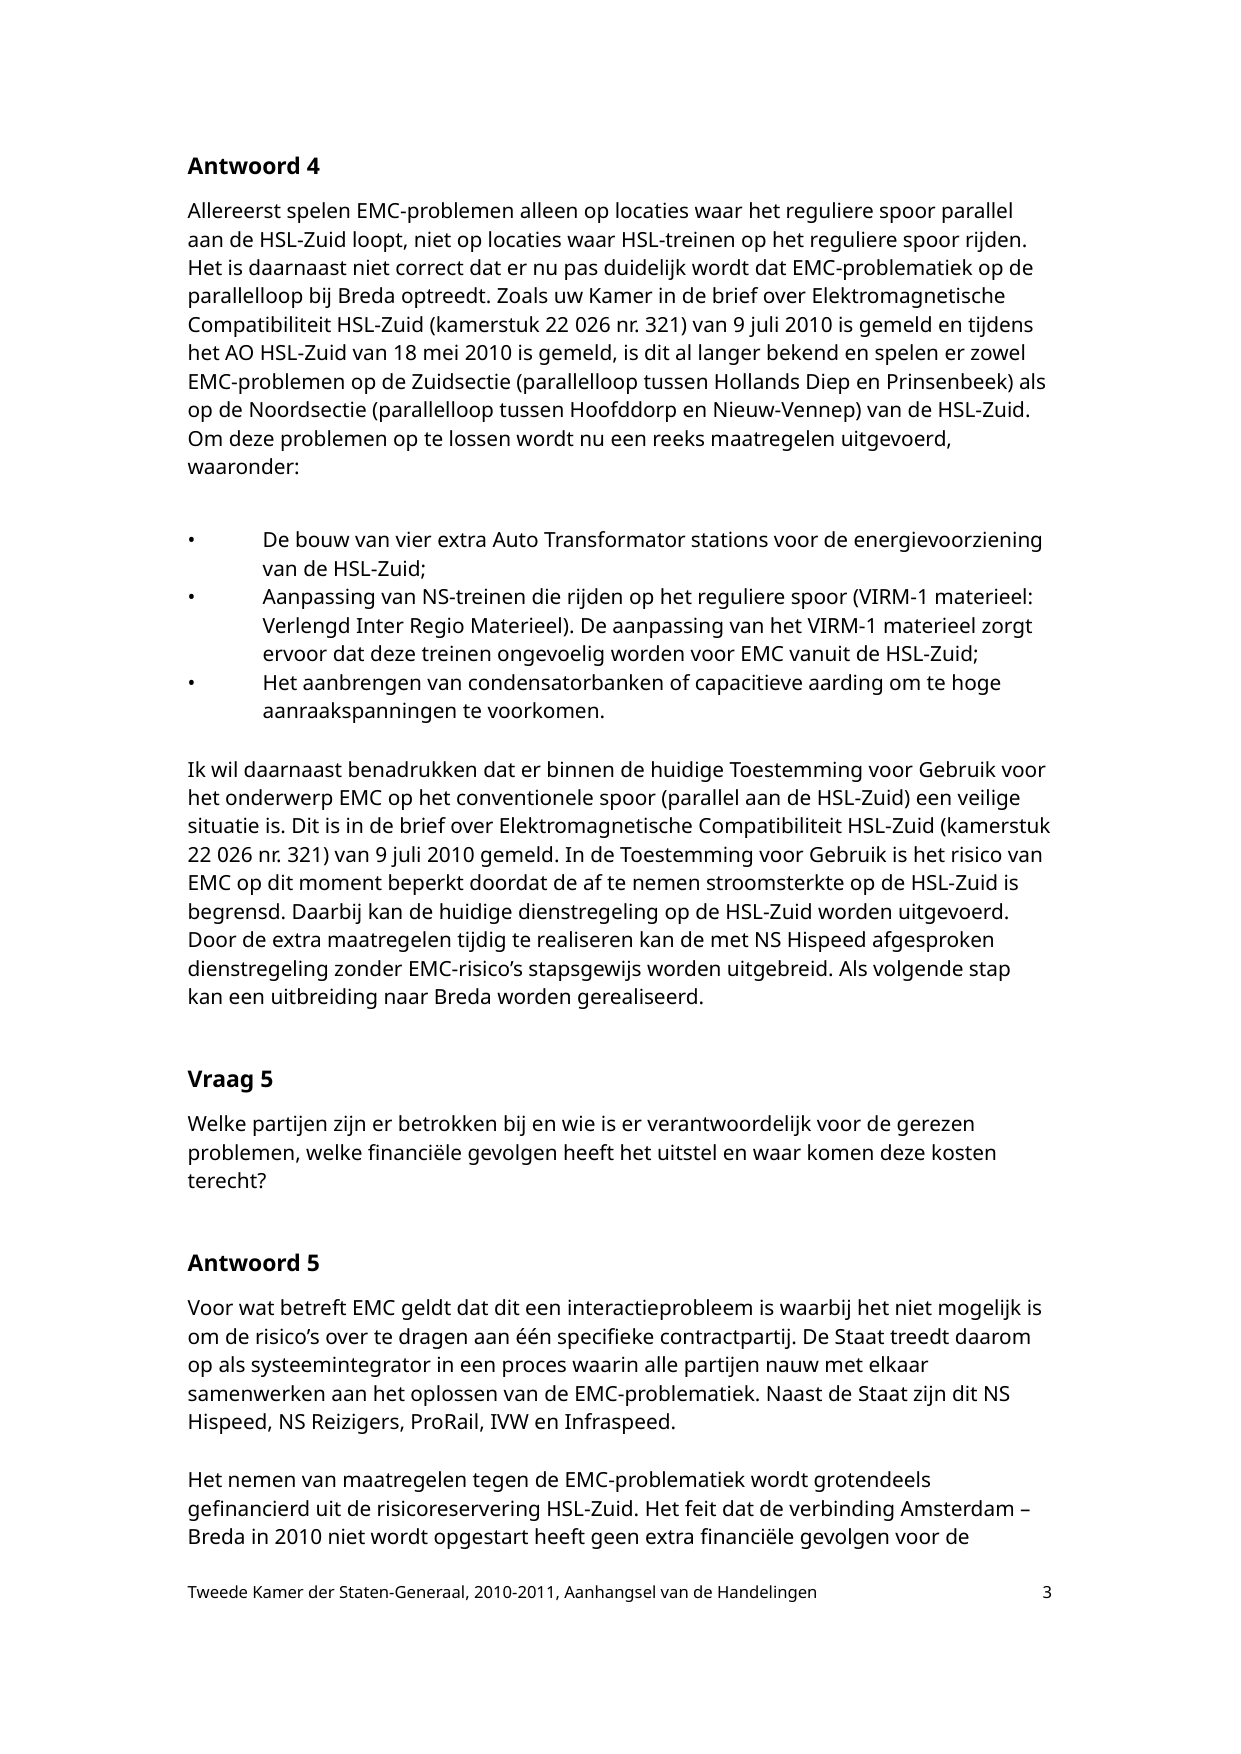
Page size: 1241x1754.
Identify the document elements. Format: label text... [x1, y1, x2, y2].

list Het aanbrengen van condensatorbanken of capacitieve aarding om te hoge aanraakspanningen te voorkomen. [187, 668, 1053, 725]
subtitle Antwoord 5 [187, 1247, 1053, 1278]
text Allereerst spelen EMC-problemen alleen op locaties waar het reguliere spoor parallel aan de HSL-Zuid loopt, niet op locaties waar HSL-treinen op het reguliere spoor rijden. Het is daarnaast niet correct dat er nu pas duidelijk wordt dat EMC-problematiek op de parallelloop bij Breda optreedt. Zoals uw Kamer in de brief over Elektromagnetische Compatibiliteit HSL-Zuid (kamerstuk 22 026 nr. 321) van 9 juli 2010 is gemeld en tijdens het AO HSL-Zuid van 18 mei 2010 is gemeld, is dit al langer bekend en spelen er zowel EMC-problemen op de Zuidsectie (parallelloop tussen Hollands Diep en Prinsenbeek) als op de Noordsectie (parallelloop tussen Hoofddorp en Nieuw-Vennep) van de HSL-Zuid. Om deze problemen op te lossen wordt nu een reeks maatregelen uitgevoerd, waaronder: [187, 196, 1053, 481]
text Welke partijen zijn er betrokken bij en wie is er verantwoordelijk voor de gerezen problemen, welke financiële gevolgen heeft het uitstel en waar komen deze kosten terecht? [187, 1109, 1053, 1195]
list De bouw van vier extra Auto Transformator stations voor de energievoorziening van de HSL-Zuid; [187, 526, 1053, 582]
text Voor wat betreft EMC geldt dat dit een interactieprobleem is waarbij het niet mogelijk is om de risico’s over te dragen aan één specifieke contractpartij. De Staat treedt daarom op als systeemintegrator in een proces waarin alle partijen nauw met elkaar samenwerken aan het oplossen van de EMC-problematiek. Naast de Staat zijn dit NS Hispeed, NS Reizigers, ProRail, IVW en Infraspeed. [187, 1293, 1053, 1436]
text Ik wil daarnaast benadrukken dat er binnen de huidige Toestemming voor Gebruik voor het onderwerp EMC op het conventionele spoor (parallel aan de HSL-Zuid) een veilige situatie is. Dit is in de brief over Elektromagnetische Compatibiliteit HSL-Zuid (kamerstuk 22 026 nr. 321) van 9 juli 2010 gemeld. In de Toestemming voor Gebruik is het risico van EMC op dit moment beperkt doordat de af te nemen stroomsterkte op de HSL-Zuid is begrensd. Daarbij kan de huidige dienstregeling op de HSL-Zuid worden uitgevoerd. Door de extra maatregelen tijdig te realiseren kan de met NS Hispeed afgesproken dienstregeling zonder EMC-risico’s stapsgewijs worden uitgebreid. Als volgende stap kan een uitbreiding naar Breda worden gerealiseerd. [187, 755, 1053, 1011]
subtitle Antwoord 4 [187, 150, 1053, 181]
text Het nemen van maatregelen tegen de EMC-problematiek wordt grotendeels gefinancierd uit de risicoreservering HSL-Zuid. Het feit dat de verbinding Amsterdam – Breda in 2010 niet wordt opgestart heeft geen extra financiële gevolgen voor de [187, 1466, 1053, 1551]
list Aanpassing van NS-treinen die rijden op het reguliere spoor (VIRM-1 materieel: Verlengd Inter Regio Materieel). De aanpassing van het VIRM-1 materieel zorgt ervoor dat deze treinen ongevoelig worden voor EMC vanuit de HSL-Zuid; [187, 582, 1053, 668]
subtitle Vraag 5 [187, 1063, 1053, 1094]
